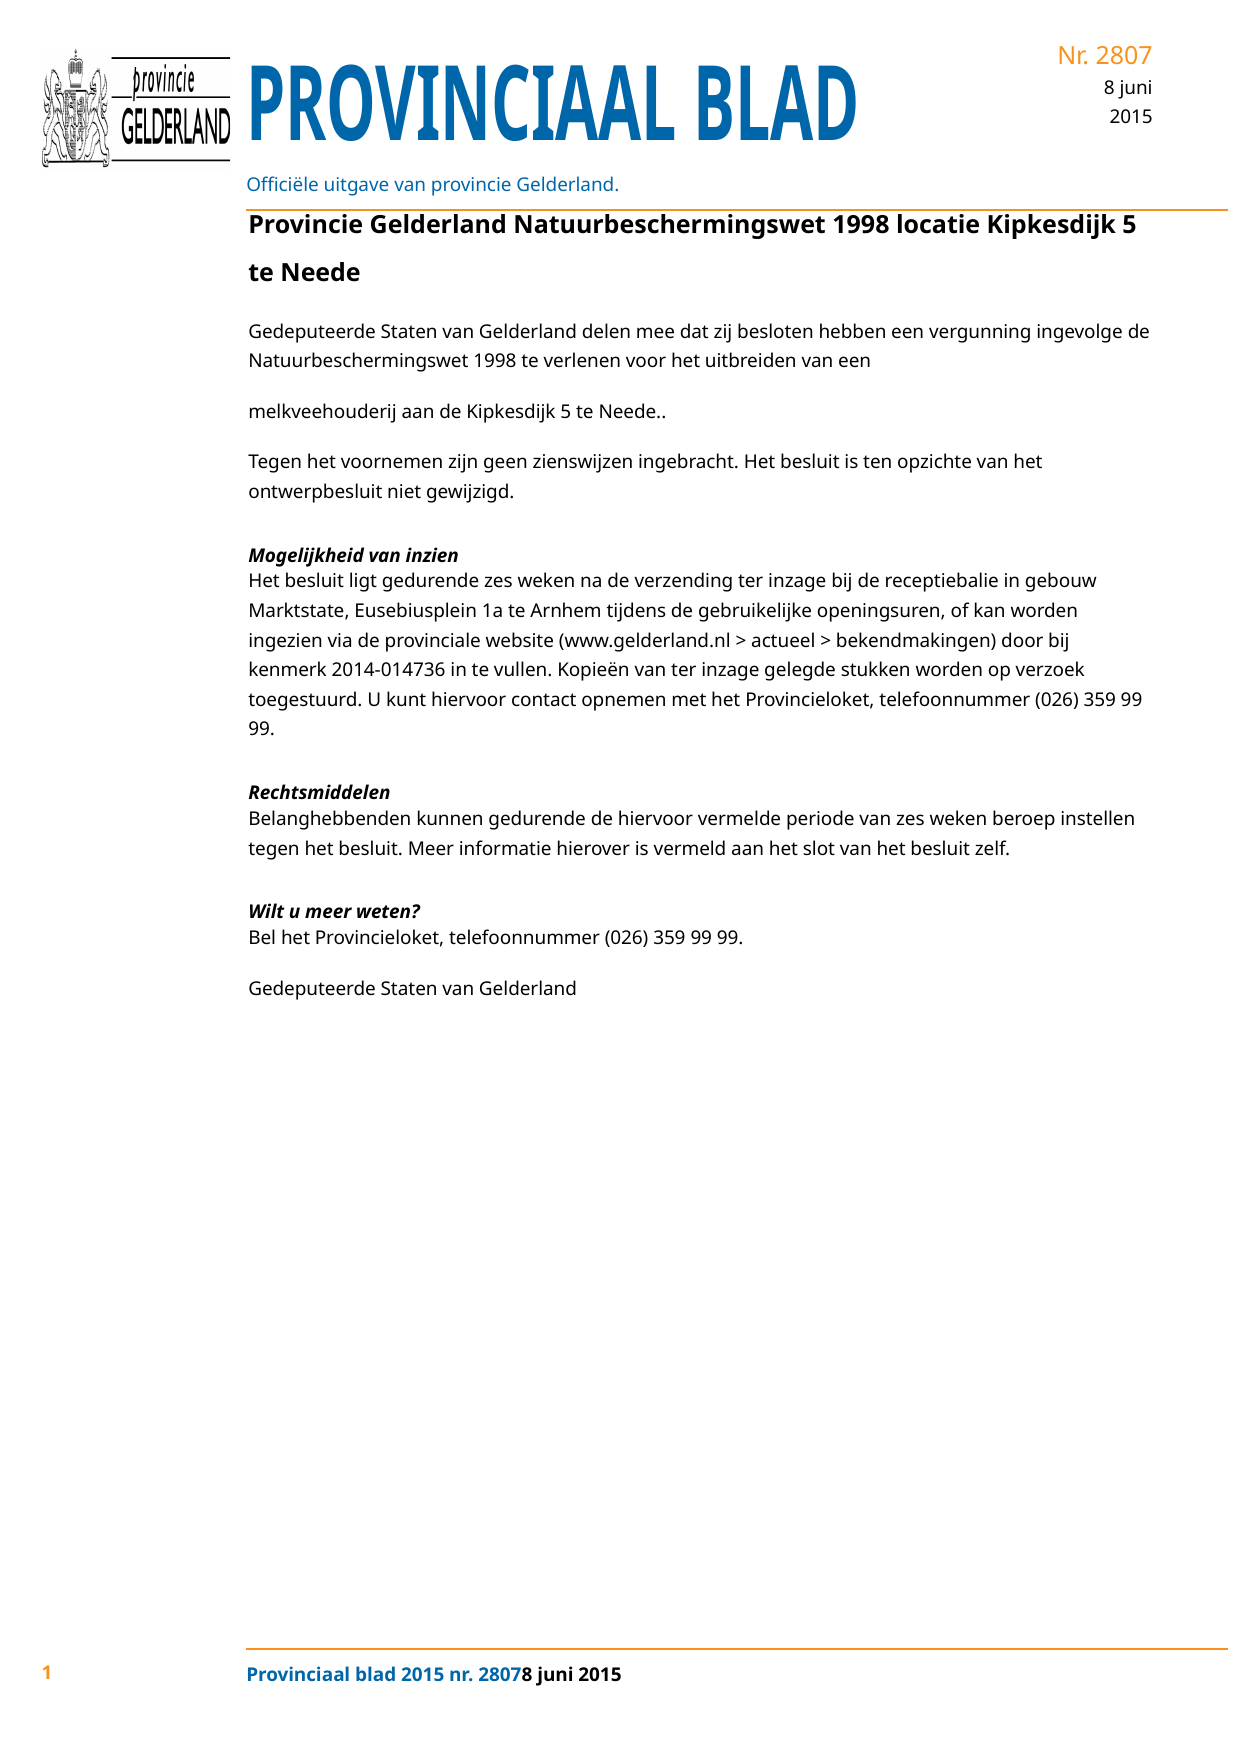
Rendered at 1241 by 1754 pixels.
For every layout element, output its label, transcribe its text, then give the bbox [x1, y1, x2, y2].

text Tegen het voornemen zijn geen zienswijzen ingebracht. Het besluit is ten opzichte van het ontwerpbesluit niet gewijzigd. [248, 448, 1152, 504]
text Wilt u meer weten? [248, 899, 1152, 924]
text Gedeputeerde Staten van Gelderland [248, 975, 1152, 1001]
text Provincie Gelderland Natuurbeschermingswet 1998 locatie Kipkesdijk 5 te Neede [248, 211, 1152, 288]
text melkveehouderij aan de Kipkesdijk 5 te Neede.. [248, 398, 1152, 424]
text Belanghebbenden kunnen gedurende de hiervoor vermelde periode van zes weken beroep instellen tegen het besluit. Meer informatie hierover is vermeld aan het slot van het besluit zelf. [248, 805, 1152, 861]
text Bel het Provincieloket, telefoonnummer (026) 359 99 99. [248, 924, 1152, 950]
text Rechtsmiddelen [248, 779, 1152, 805]
text Het besluit ligt gedurende zes weken na de verzending ter inzage bij de receptiebalie in gebouw Marktstate, Eusebiusplein 1a te Arnhem tijdens de gebruikelijke openingsuren, of kan worden ingezien via de provinciale website (www.gelderland.nl > actueel > bekendmakingen) door bij kenmerk 2014-014736 in te vullen. Kopieën van ter inzage gelegde stukken worden op verzoek toegestuurd. U kunt hiervoor contact opnemen met het Provincieloket, telefoonnummer (026) 359 99 99. [248, 568, 1152, 741]
text Gedeputeerde Staten van Gelderland delen mee dat zij besloten hebben een vergunning ingevolge de Natuurbeschermingswet 1998 te verlenen voor het uitbreiden van een [248, 318, 1152, 373]
text Mogelijkheid van inzien [248, 542, 1152, 568]
picture [41, 47, 231, 172]
